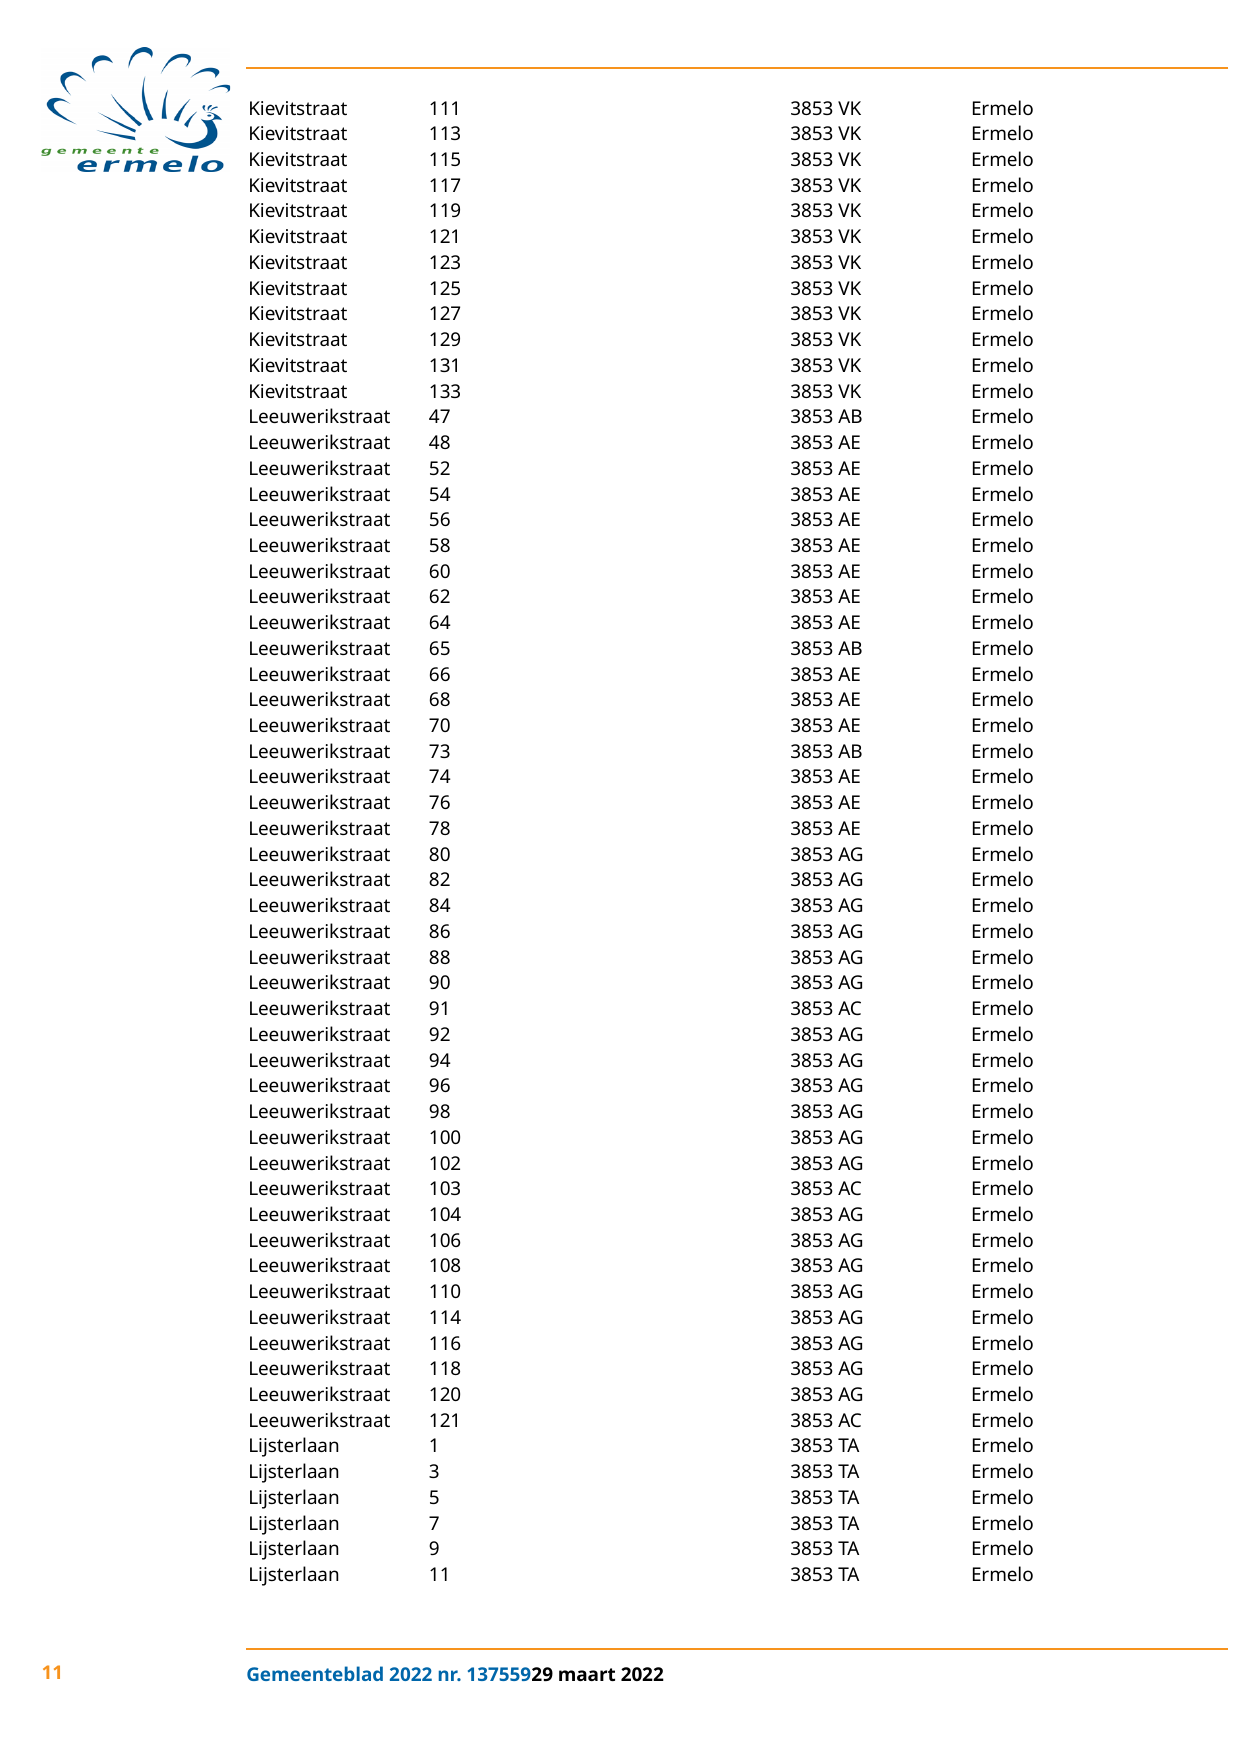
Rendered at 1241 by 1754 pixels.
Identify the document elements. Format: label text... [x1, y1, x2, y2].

table_cell 3853 AG [790, 918, 971, 944]
table_cell Ermelo [971, 506, 1152, 532]
table_cell Leeuwerikstraat [248, 1227, 429, 1253]
table_cell 76 [429, 790, 609, 815]
table_cell Ermelo [971, 1098, 1152, 1124]
table_cell [609, 1175, 790, 1201]
table_cell 3853 TA [790, 1536, 971, 1561]
table_cell 62 [429, 584, 609, 609]
table_cell 3853 VK [790, 352, 971, 378]
table_cell 3853 AE [790, 790, 971, 815]
table_cell 3853 AC [790, 1175, 971, 1201]
table_cell 3853 AE [790, 815, 971, 841]
table_cell 3853 AG [790, 970, 971, 995]
table_cell Ermelo [971, 1227, 1152, 1253]
table_cell Ermelo [971, 1253, 1152, 1278]
table_cell Leeuwerikstraat [248, 841, 429, 867]
table_cell 73 [429, 738, 609, 764]
table_cell 5 [429, 1484, 609, 1510]
table_cell Leeuwerikstraat [248, 867, 429, 892]
table_cell 3853 AE [790, 609, 971, 635]
table_cell [609, 224, 790, 249]
table_cell 125 [429, 275, 609, 301]
table_cell Kievitstraat [248, 249, 429, 275]
table_cell 3853 VK [790, 172, 971, 198]
table_cell Lijsterlaan [248, 1484, 429, 1510]
table_cell Ermelo [971, 738, 1152, 764]
table_cell 3853 VK [790, 326, 971, 352]
table_cell 64 [429, 609, 609, 635]
table_cell Ermelo [971, 275, 1152, 301]
table_cell Ermelo [971, 867, 1152, 892]
table_cell 3853 VK [790, 378, 971, 403]
table_cell 3853 AG [790, 1253, 971, 1278]
table_cell Kievitstraat [248, 275, 429, 301]
table_cell Ermelo [971, 95, 1152, 121]
table_cell Lijsterlaan [248, 1536, 429, 1561]
table_cell [609, 1381, 790, 1407]
table_cell Leeuwerikstraat [248, 970, 429, 995]
table_cell 3853 AE [790, 429, 971, 455]
table_cell 82 [429, 867, 609, 892]
table_cell 52 [429, 455, 609, 481]
table_cell Ermelo [971, 1047, 1152, 1072]
table_cell 3853 AE [790, 481, 971, 506]
table_cell 3853 AG [790, 1304, 971, 1330]
table_cell Ermelo [971, 635, 1152, 661]
table_cell [609, 1356, 790, 1381]
picture [41, 47, 231, 172]
table_cell Leeuwerikstraat [248, 635, 429, 661]
table_cell Leeuwerikstraat [248, 1304, 429, 1330]
table_cell Leeuwerikstraat [248, 609, 429, 635]
table_cell 56 [429, 506, 609, 532]
table_cell 3853 TA [790, 1561, 971, 1587]
table_cell [609, 635, 790, 661]
table_cell Leeuwerikstraat [248, 506, 429, 532]
table_cell 115 [429, 146, 609, 172]
table_cell 133 [429, 378, 609, 403]
table_cell 88 [429, 944, 609, 969]
table_cell [609, 378, 790, 403]
table_cell [609, 1459, 790, 1484]
table_cell Ermelo [971, 121, 1152, 146]
table_cell Kievitstraat [248, 301, 429, 326]
table_cell 131 [429, 352, 609, 378]
table_cell Leeuwerikstraat [248, 1098, 429, 1124]
table_cell [609, 1330, 790, 1356]
table_cell Ermelo [971, 1433, 1152, 1458]
table_cell [609, 301, 790, 326]
table_cell Leeuwerikstraat [248, 1407, 429, 1433]
table_cell 92 [429, 1021, 609, 1047]
table_cell 70 [429, 712, 609, 738]
table_cell 47 [429, 404, 609, 429]
table_cell Leeuwerikstraat [248, 532, 429, 558]
table_cell 3853 AG [790, 1278, 971, 1304]
table_cell 114 [429, 1304, 609, 1330]
table_cell Kievitstraat [248, 146, 429, 172]
table_cell Leeuwerikstraat [248, 584, 429, 609]
table_cell [609, 558, 790, 584]
table_cell Leeuwerikstraat [248, 1047, 429, 1072]
table_cell 3853 AC [790, 995, 971, 1021]
table_cell Leeuwerikstraat [248, 790, 429, 815]
table_cell 118 [429, 1356, 609, 1381]
table_cell Kievitstraat [248, 198, 429, 223]
table_cell 117 [429, 172, 609, 198]
table_cell Ermelo [971, 815, 1152, 841]
table_cell Ermelo [971, 1124, 1152, 1150]
table_cell 3853 AG [790, 1330, 971, 1356]
table_cell Leeuwerikstraat [248, 1175, 429, 1201]
table_cell 110 [429, 1278, 609, 1304]
table_cell Ermelo [971, 352, 1152, 378]
table_cell 3853 VK [790, 95, 971, 121]
table_cell 1 [429, 1433, 609, 1458]
table_cell Leeuwerikstraat [248, 815, 429, 841]
table_cell Leeuwerikstraat [248, 738, 429, 764]
table_cell 9 [429, 1536, 609, 1561]
table_cell 3853 AB [790, 635, 971, 661]
table_cell 3853 VK [790, 121, 971, 146]
table_cell Ermelo [971, 790, 1152, 815]
table_cell [609, 121, 790, 146]
table_cell Kievitstraat [248, 95, 429, 121]
table_cell Ermelo [971, 970, 1152, 995]
table_cell 3 [429, 1459, 609, 1484]
table_cell Ermelo [971, 995, 1152, 1021]
table_cell Ermelo [971, 1510, 1152, 1536]
table_cell Ermelo [971, 687, 1152, 712]
table_cell Ermelo [971, 1356, 1152, 1381]
table_cell Leeuwerikstraat [248, 481, 429, 506]
table_cell 108 [429, 1253, 609, 1278]
table_cell 111 [429, 95, 609, 121]
table_cell Leeuwerikstraat [248, 661, 429, 687]
table_cell Ermelo [971, 481, 1152, 506]
table_cell Ermelo [971, 584, 1152, 609]
table_cell [609, 455, 790, 481]
table_cell 60 [429, 558, 609, 584]
table_cell 127 [429, 301, 609, 326]
table_cell 3853 AG [790, 1098, 971, 1124]
table_cell [609, 738, 790, 764]
table_cell 102 [429, 1150, 609, 1175]
table_cell Ermelo [971, 172, 1152, 198]
table_cell [609, 1278, 790, 1304]
table_cell 3853 AE [790, 712, 971, 738]
table_cell [609, 1536, 790, 1561]
table_cell Ermelo [971, 609, 1152, 635]
table_cell Leeuwerikstraat [248, 1330, 429, 1356]
table_cell 96 [429, 1073, 609, 1098]
table_cell Leeuwerikstraat [248, 712, 429, 738]
table_cell [609, 95, 790, 121]
table_cell Ermelo [971, 1278, 1152, 1304]
table_cell [609, 146, 790, 172]
table_cell 3853 TA [790, 1484, 971, 1510]
table_cell 84 [429, 893, 609, 918]
table_cell Kievitstraat [248, 224, 429, 249]
table_cell [609, 275, 790, 301]
table_cell 3853 TA [790, 1510, 971, 1536]
table_cell [609, 609, 790, 635]
table_cell 3853 AG [790, 1021, 971, 1047]
table_cell 3853 AG [790, 893, 971, 918]
table_cell Ermelo [971, 1150, 1152, 1175]
table_cell Ermelo [971, 1407, 1152, 1433]
table_cell [609, 1021, 790, 1047]
table_cell 3853 AG [790, 867, 971, 892]
table_cell [609, 352, 790, 378]
table_cell [609, 661, 790, 687]
table_cell [609, 1150, 790, 1175]
table_cell Kievitstraat [248, 378, 429, 403]
table_cell Leeuwerikstraat [248, 455, 429, 481]
table_cell Ermelo [971, 661, 1152, 687]
table_cell 129 [429, 326, 609, 352]
table_cell [609, 1227, 790, 1253]
table_cell [609, 841, 790, 867]
table_cell Ermelo [971, 1381, 1152, 1407]
table_cell Ermelo [971, 455, 1152, 481]
table_cell [609, 790, 790, 815]
table_cell [609, 764, 790, 789]
table_cell 3853 AG [790, 1201, 971, 1227]
table_cell Ermelo [971, 893, 1152, 918]
table_cell 3853 AG [790, 1356, 971, 1381]
table_cell Ermelo [971, 1536, 1152, 1561]
table_cell Ermelo [971, 532, 1152, 558]
table_cell 119 [429, 198, 609, 223]
table_cell [609, 893, 790, 918]
table_cell 54 [429, 481, 609, 506]
table_cell [609, 1510, 790, 1536]
table_cell 3853 AG [790, 1150, 971, 1175]
table_cell Kievitstraat [248, 172, 429, 198]
table_cell Leeuwerikstraat [248, 764, 429, 789]
table_cell 58 [429, 532, 609, 558]
table_cell 3853 AG [790, 944, 971, 969]
table_cell Leeuwerikstraat [248, 1124, 429, 1150]
table_cell [609, 1073, 790, 1098]
table_cell 3853 VK [790, 249, 971, 275]
table_cell Leeuwerikstraat [248, 429, 429, 455]
table_cell 3853 AG [790, 841, 971, 867]
table_cell 90 [429, 970, 609, 995]
table_cell Leeuwerikstraat [248, 1356, 429, 1381]
table_cell 3853 VK [790, 301, 971, 326]
table_cell [609, 1124, 790, 1150]
table_cell 104 [429, 1201, 609, 1227]
table_cell Ermelo [971, 1459, 1152, 1484]
table_cell Ermelo [971, 918, 1152, 944]
table_cell [609, 481, 790, 506]
table_cell [609, 404, 790, 429]
table_cell Ermelo [971, 378, 1152, 403]
table_cell 11 [429, 1561, 609, 1587]
table_cell 3853 VK [790, 224, 971, 249]
table_cell 80 [429, 841, 609, 867]
table_cell Ermelo [971, 841, 1152, 867]
table_cell [609, 1407, 790, 1433]
table_cell Lijsterlaan [248, 1459, 429, 1484]
table_cell 91 [429, 995, 609, 1021]
table_cell [609, 1201, 790, 1227]
table_cell [609, 1561, 790, 1587]
table_cell [609, 326, 790, 352]
table_cell 74 [429, 764, 609, 789]
table_cell 3853 TA [790, 1459, 971, 1484]
table_cell [609, 944, 790, 969]
table_cell 103 [429, 1175, 609, 1201]
table_cell [609, 1047, 790, 1072]
table_cell 66 [429, 661, 609, 687]
table_cell Leeuwerikstraat [248, 995, 429, 1021]
table_cell 3853 AG [790, 1381, 971, 1407]
table_cell 3853 AE [790, 584, 971, 609]
table_cell Ermelo [971, 1561, 1152, 1587]
table_cell Ermelo [971, 558, 1152, 584]
table_cell 121 [429, 224, 609, 249]
table_cell Ermelo [971, 764, 1152, 789]
table_cell [609, 172, 790, 198]
table_cell 3853 VK [790, 146, 971, 172]
table_cell 3853 VK [790, 275, 971, 301]
table_cell 68 [429, 687, 609, 712]
table_cell Leeuwerikstraat [248, 1278, 429, 1304]
table_cell Ermelo [971, 1201, 1152, 1227]
table_cell Leeuwerikstraat [248, 918, 429, 944]
table_cell 48 [429, 429, 609, 455]
table_cell Leeuwerikstraat [248, 1201, 429, 1227]
table_cell [609, 970, 790, 995]
table_cell [609, 1484, 790, 1510]
table_cell Ermelo [971, 301, 1152, 326]
table_cell 3853 AG [790, 1124, 971, 1150]
table_cell [609, 249, 790, 275]
table_cell Kievitstraat [248, 352, 429, 378]
table_cell Leeuwerikstraat [248, 558, 429, 584]
table_cell Ermelo [971, 404, 1152, 429]
table_cell 3853 AB [790, 738, 971, 764]
table_cell 100 [429, 1124, 609, 1150]
table_cell Ermelo [971, 712, 1152, 738]
table_cell 78 [429, 815, 609, 841]
table_cell [609, 1253, 790, 1278]
table_cell Lijsterlaan [248, 1510, 429, 1536]
table_cell Leeuwerikstraat [248, 893, 429, 918]
table_cell [609, 1304, 790, 1330]
table_cell 7 [429, 1510, 609, 1536]
table_cell 86 [429, 918, 609, 944]
table_cell Leeuwerikstraat [248, 404, 429, 429]
table_cell Ermelo [971, 326, 1152, 352]
table_cell Leeuwerikstraat [248, 944, 429, 969]
table_cell Ermelo [971, 1021, 1152, 1047]
table_cell Leeuwerikstraat [248, 687, 429, 712]
table_cell 120 [429, 1381, 609, 1407]
table_cell Lijsterlaan [248, 1561, 429, 1587]
table_cell [609, 687, 790, 712]
table_cell 65 [429, 635, 609, 661]
table_cell 3853 AB [790, 404, 971, 429]
table_cell [609, 429, 790, 455]
table_cell Ermelo [971, 146, 1152, 172]
table_cell [609, 918, 790, 944]
table_cell Leeuwerikstraat [248, 1253, 429, 1278]
table_cell Ermelo [971, 1175, 1152, 1201]
table_cell 123 [429, 249, 609, 275]
table_cell Ermelo [971, 224, 1152, 249]
table_cell 121 [429, 1407, 609, 1433]
table_cell [609, 198, 790, 223]
table_cell Ermelo [971, 1330, 1152, 1356]
table_cell Ermelo [971, 198, 1152, 223]
table_cell [609, 815, 790, 841]
table_cell Leeuwerikstraat [248, 1073, 429, 1098]
table_cell Kievitstraat [248, 121, 429, 146]
table_cell Ermelo [971, 1073, 1152, 1098]
table_cell 106 [429, 1227, 609, 1253]
table_cell [609, 995, 790, 1021]
table_cell 3853 AG [790, 1047, 971, 1072]
table_cell 3853 AE [790, 661, 971, 687]
table_cell [609, 532, 790, 558]
table_cell 3853 AE [790, 558, 971, 584]
table_cell [609, 506, 790, 532]
table_cell 3853 AE [790, 687, 971, 712]
table_cell 3853 VK [790, 198, 971, 223]
table_cell [609, 1098, 790, 1124]
table_cell [609, 712, 790, 738]
table_cell 3853 AC [790, 1407, 971, 1433]
table_cell 3853 AE [790, 455, 971, 481]
table_cell Ermelo [971, 1304, 1152, 1330]
table_cell [609, 1433, 790, 1458]
table_cell Ermelo [971, 249, 1152, 275]
table_cell Lijsterlaan [248, 1433, 429, 1458]
table_cell Leeuwerikstraat [248, 1381, 429, 1407]
table_cell Leeuwerikstraat [248, 1021, 429, 1047]
table_cell Kievitstraat [248, 326, 429, 352]
table_cell 3853 AG [790, 1227, 971, 1253]
table_cell 3853 TA [790, 1433, 971, 1458]
table_cell 98 [429, 1098, 609, 1124]
table_cell [609, 867, 790, 892]
table_cell Ermelo [971, 429, 1152, 455]
table_cell 3853 AE [790, 532, 971, 558]
table_cell [609, 584, 790, 609]
table_cell Ermelo [971, 1484, 1152, 1510]
table_cell 116 [429, 1330, 609, 1356]
table_cell 94 [429, 1047, 609, 1072]
table_cell 3853 AG [790, 1073, 971, 1098]
table_cell 3853 AE [790, 506, 971, 532]
table_cell Leeuwerikstraat [248, 1150, 429, 1175]
table_cell Ermelo [971, 944, 1152, 969]
table_cell 113 [429, 121, 609, 146]
table_cell 3853 AE [790, 764, 971, 789]
